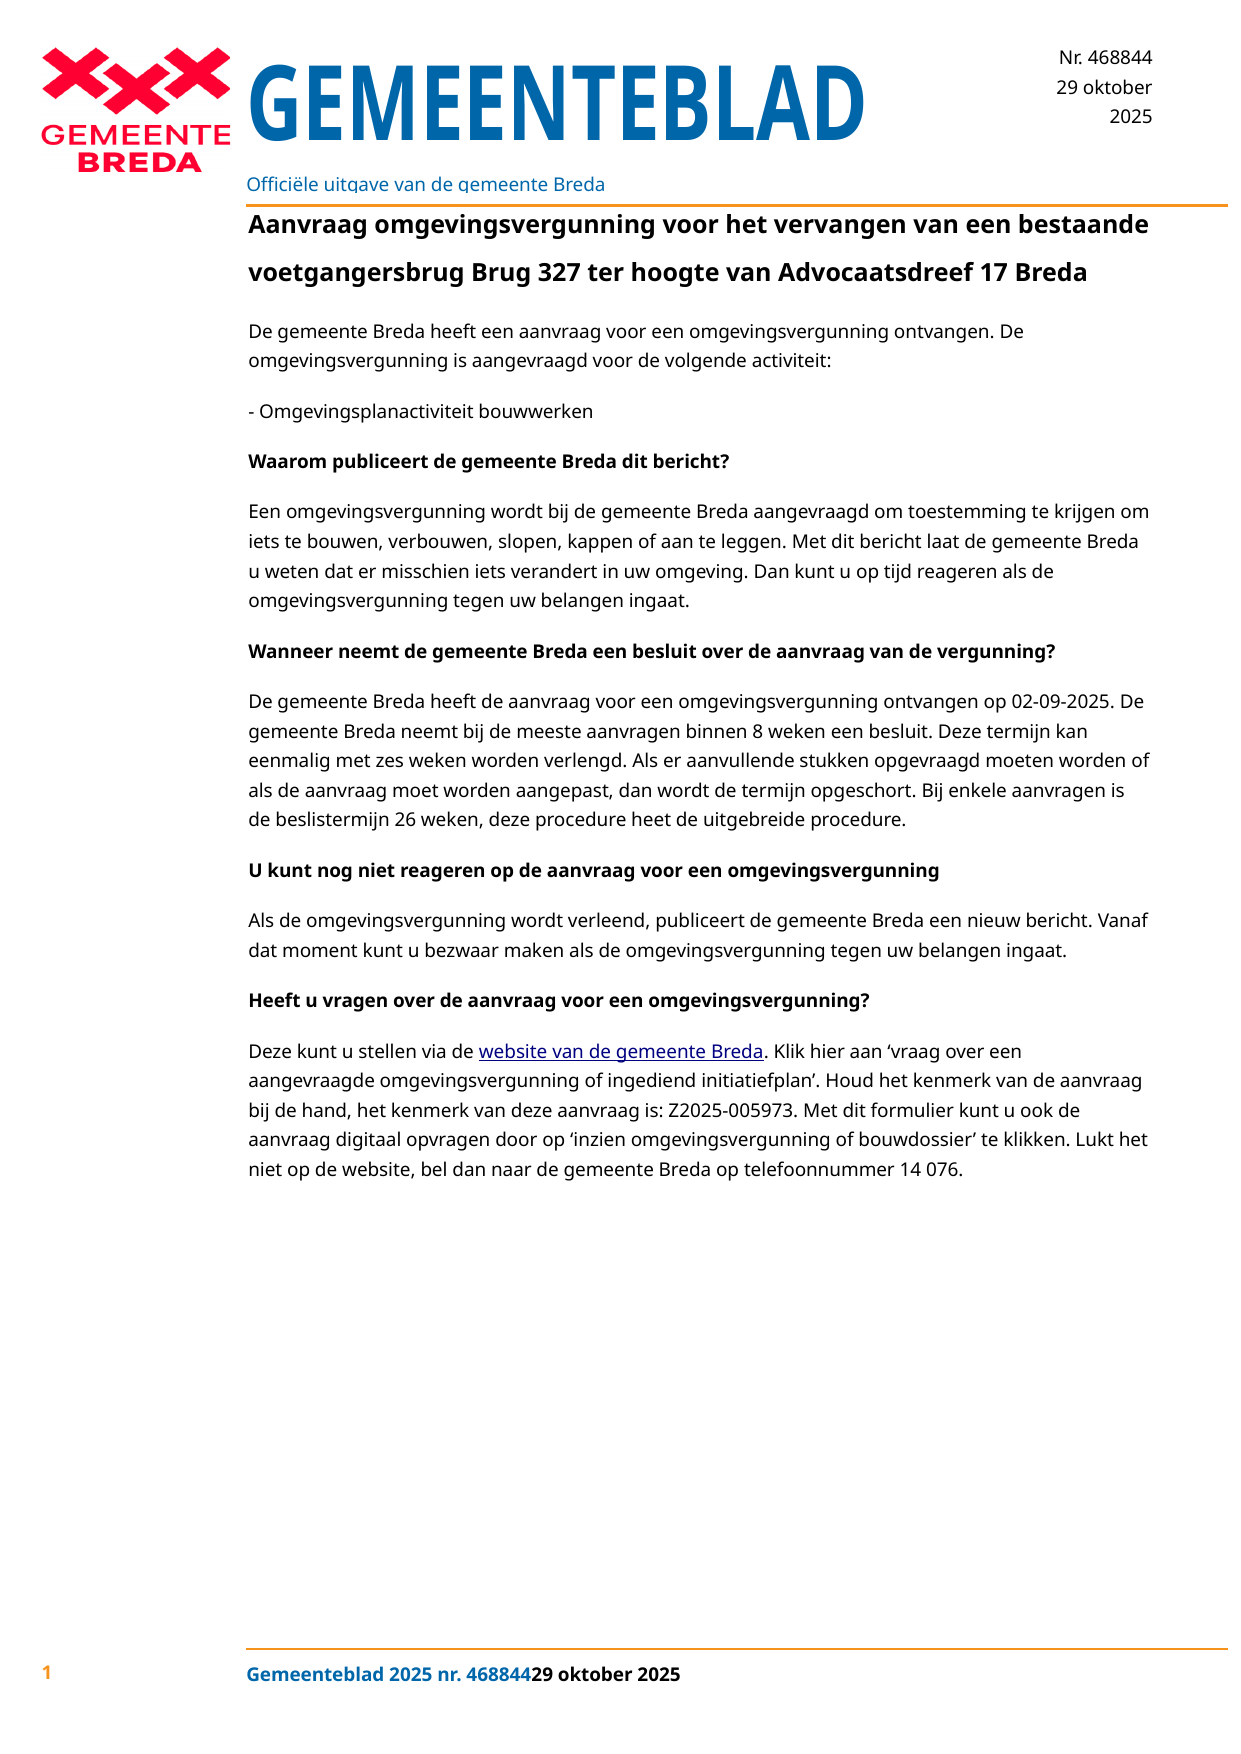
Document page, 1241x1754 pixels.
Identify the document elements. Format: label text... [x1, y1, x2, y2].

text Waarom publiceert de gemeente Breda dit bericht? [248, 448, 1152, 474]
text - Omgevingsplanactiviteit bouwwerken [248, 398, 1152, 424]
picture [41, 47, 231, 172]
text Heeft u vragen over de aanvraag voor een omgevingsvergunning? [248, 987, 1152, 1013]
text U kunt nog niet reageren op de aanvraag voor een omgevingsvergunning [248, 857, 1152, 883]
text De gemeente Breda heeft de aanvraag voor een omgevingsvergunning ontvangen op 02-09-2025. De gemeente Breda neemt bij de meeste aanvragen binnen 8 weken een besluit. Deze termijn kan eenmalig met zes weken worden verlengd. Als er aanvullende stukken opgevraagd moeten worden of als de aanvraag moet worden aangepast, dan wordt de termijn opgeschort. Bij enkele aanvragen is de beslistermijn 26 weken, deze procedure heet de uitgebreide procedure. [248, 688, 1152, 832]
text Wanneer neemt de gemeente Breda een besluit over de aanvraag van de vergunning? [248, 638, 1152, 664]
text De gemeente Breda heeft een aanvraag voor een omgevingsvergunning ontvangen. De omgevingsvergunning is aangevraagd voor de volgende activiteit: [248, 318, 1152, 373]
text Als de omgevingsvergunning wordt verleend, publiceert de gemeente Breda een nieuw bericht. Vanaf dat moment kunt u bezwaar maken als de omgevingsvergunning tegen uw belangen ingaat. [248, 907, 1152, 963]
text Deze kunt u stellen via de website van de gemeente Breda. Klik hier aan ‘vraag over een aangevraagde omgevingsvergunning of ingediend initiatiefplan’. Houd het kenmerk van de aanvraag bij de hand, het kenmerk van deze aanvraag is: Z2025-005973. Met dit formulier kunt u ook de aanvraag digitaal opvragen door op ‘inzien omgevingsvergunning of bouwdossier’ te klikken. Lukt het niet op de website, bel dan naar de gemeente Breda op telefoonnummer 14 076. [248, 1038, 1152, 1182]
text Aanvraag omgevingsvergunning voor het vervangen van een bestaande voetgangersbrug Brug 327 ter hoogte van Advocaatsdreef 17 Breda [248, 207, 1152, 288]
text Een omgevingsvergunning wordt bij de gemeente Breda aangevraagd om toestemming te krijgen om iets te bouwen, verbouwen, slopen, kappen of aan te leggen. Met dit bericht laat de gemeente Breda u weten dat er misschien iets verandert in uw omgeving. Dan kunt u op tijd reageren als de omgevingsvergunning tegen uw belangen ingaat. [248, 499, 1152, 613]
